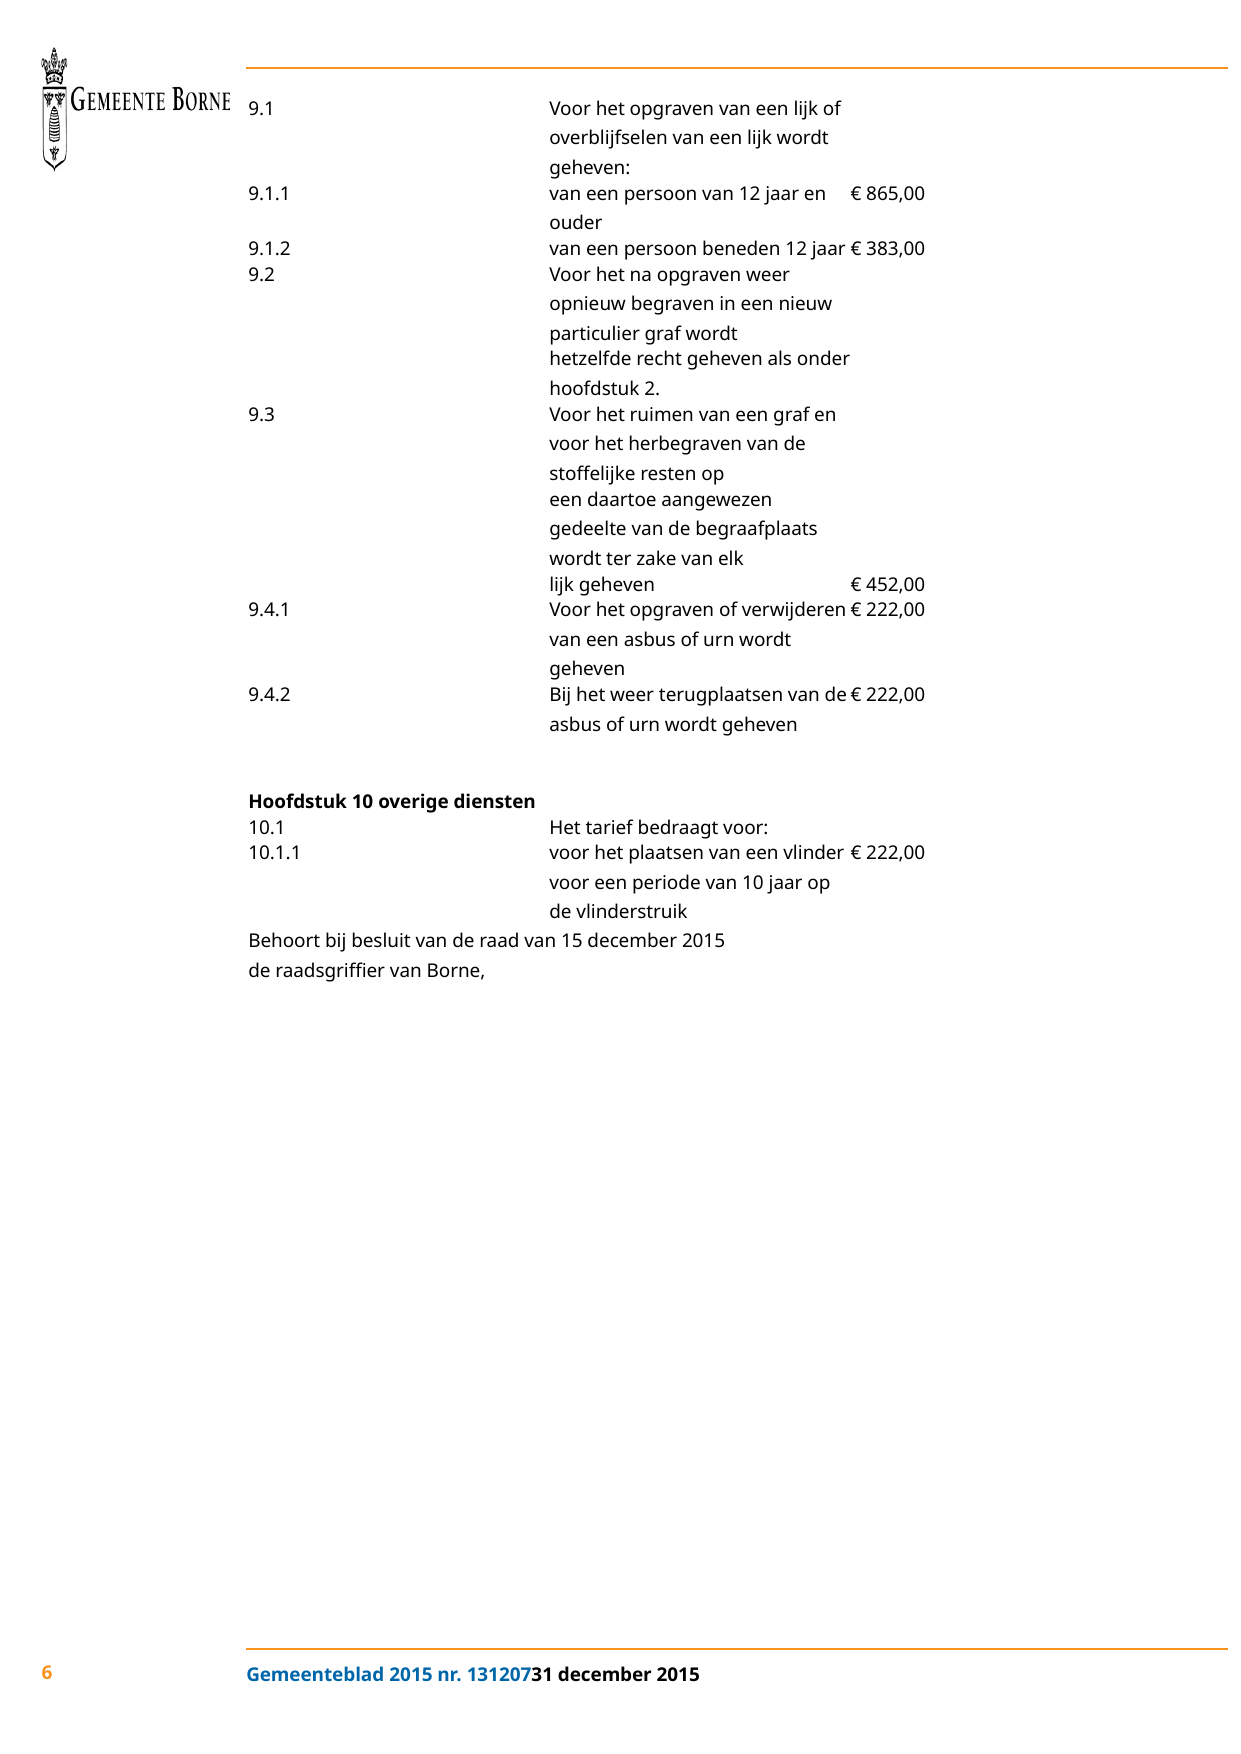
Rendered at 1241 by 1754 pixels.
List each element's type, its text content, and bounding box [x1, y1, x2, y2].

table_cell Het tarief bedraagt voor: [549, 814, 850, 839]
table_cell 9.1.1 [248, 180, 549, 235]
table_cell [850, 261, 1152, 346]
table_cell Bij het weer terugplaatsen van de asbus of urn wordt geheven [549, 681, 850, 737]
table_cell [248, 486, 549, 571]
table_cell [549, 737, 850, 762]
table_cell € 222,00 [850, 840, 1152, 924]
table_cell [549, 763, 850, 788]
table_cell Voor het na opgraven weer opnieuw begraven in een nieuw particulier graf wordt [549, 261, 850, 346]
table_cell van een persoon beneden 12 jaar [549, 235, 850, 261]
table_cell € 452,00 [850, 571, 1152, 596]
table_cell Voor het ruimen van een graf en voor het herbegraven van de stoffelijke resten op [549, 401, 850, 486]
table_cell 9.1.2 [248, 235, 549, 261]
table_cell 9.1 [248, 95, 549, 180]
table_cell € 383,00 [850, 235, 1152, 261]
table_cell Voor het opgraven van een lijk of overblijfselen van een lijk wordt geheven: [549, 95, 850, 180]
table_cell 10.1.1 [248, 840, 549, 924]
table_cell € 865,00 [850, 180, 1152, 235]
table_cell hetzelfde recht geheven als onder hoofdstuk 2. [549, 346, 850, 401]
table_cell [850, 401, 1152, 486]
table_cell een daartoe aangewezen gedeelte van de begraafplaats wordt ter zake van elk [549, 486, 850, 571]
table_cell Voor het opgraven of verwijderen van een asbus of urn wordt geheven [549, 596, 850, 681]
table_cell 9.4.2 [248, 681, 549, 737]
picture [41, 47, 231, 172]
table_cell [850, 486, 1152, 571]
table_cell 9.4.1 [248, 596, 549, 681]
table_cell Hoofdstuk 10 overige diensten [248, 788, 549, 814]
table_cell lijk geheven [549, 571, 850, 596]
table_cell [248, 571, 549, 596]
table_cell [850, 814, 1152, 839]
table_cell [850, 95, 1152, 180]
table_cell [248, 763, 549, 788]
table_cell [850, 737, 1152, 762]
table_cell [850, 763, 1152, 788]
text de raadsgriffier van Borne, [248, 957, 1152, 983]
table_cell 9.3 [248, 401, 549, 486]
table_cell € 222,00 [850, 596, 1152, 681]
table_cell [248, 346, 549, 401]
table_cell van een persoon van 12 jaar en ouder [549, 180, 850, 235]
text Behoort bij besluit van de raad van 15 december 2015 [248, 928, 1152, 953]
table_cell 10.1 [248, 814, 549, 839]
table_cell € 222,00 [850, 681, 1152, 737]
table_cell [850, 346, 1152, 401]
table_cell [248, 737, 549, 762]
table_cell [549, 788, 850, 814]
table_cell 9.2 [248, 261, 549, 346]
table_cell voor het plaatsen van een vlinder voor een periode van 10 jaar op de vlinderstruik [549, 840, 850, 924]
